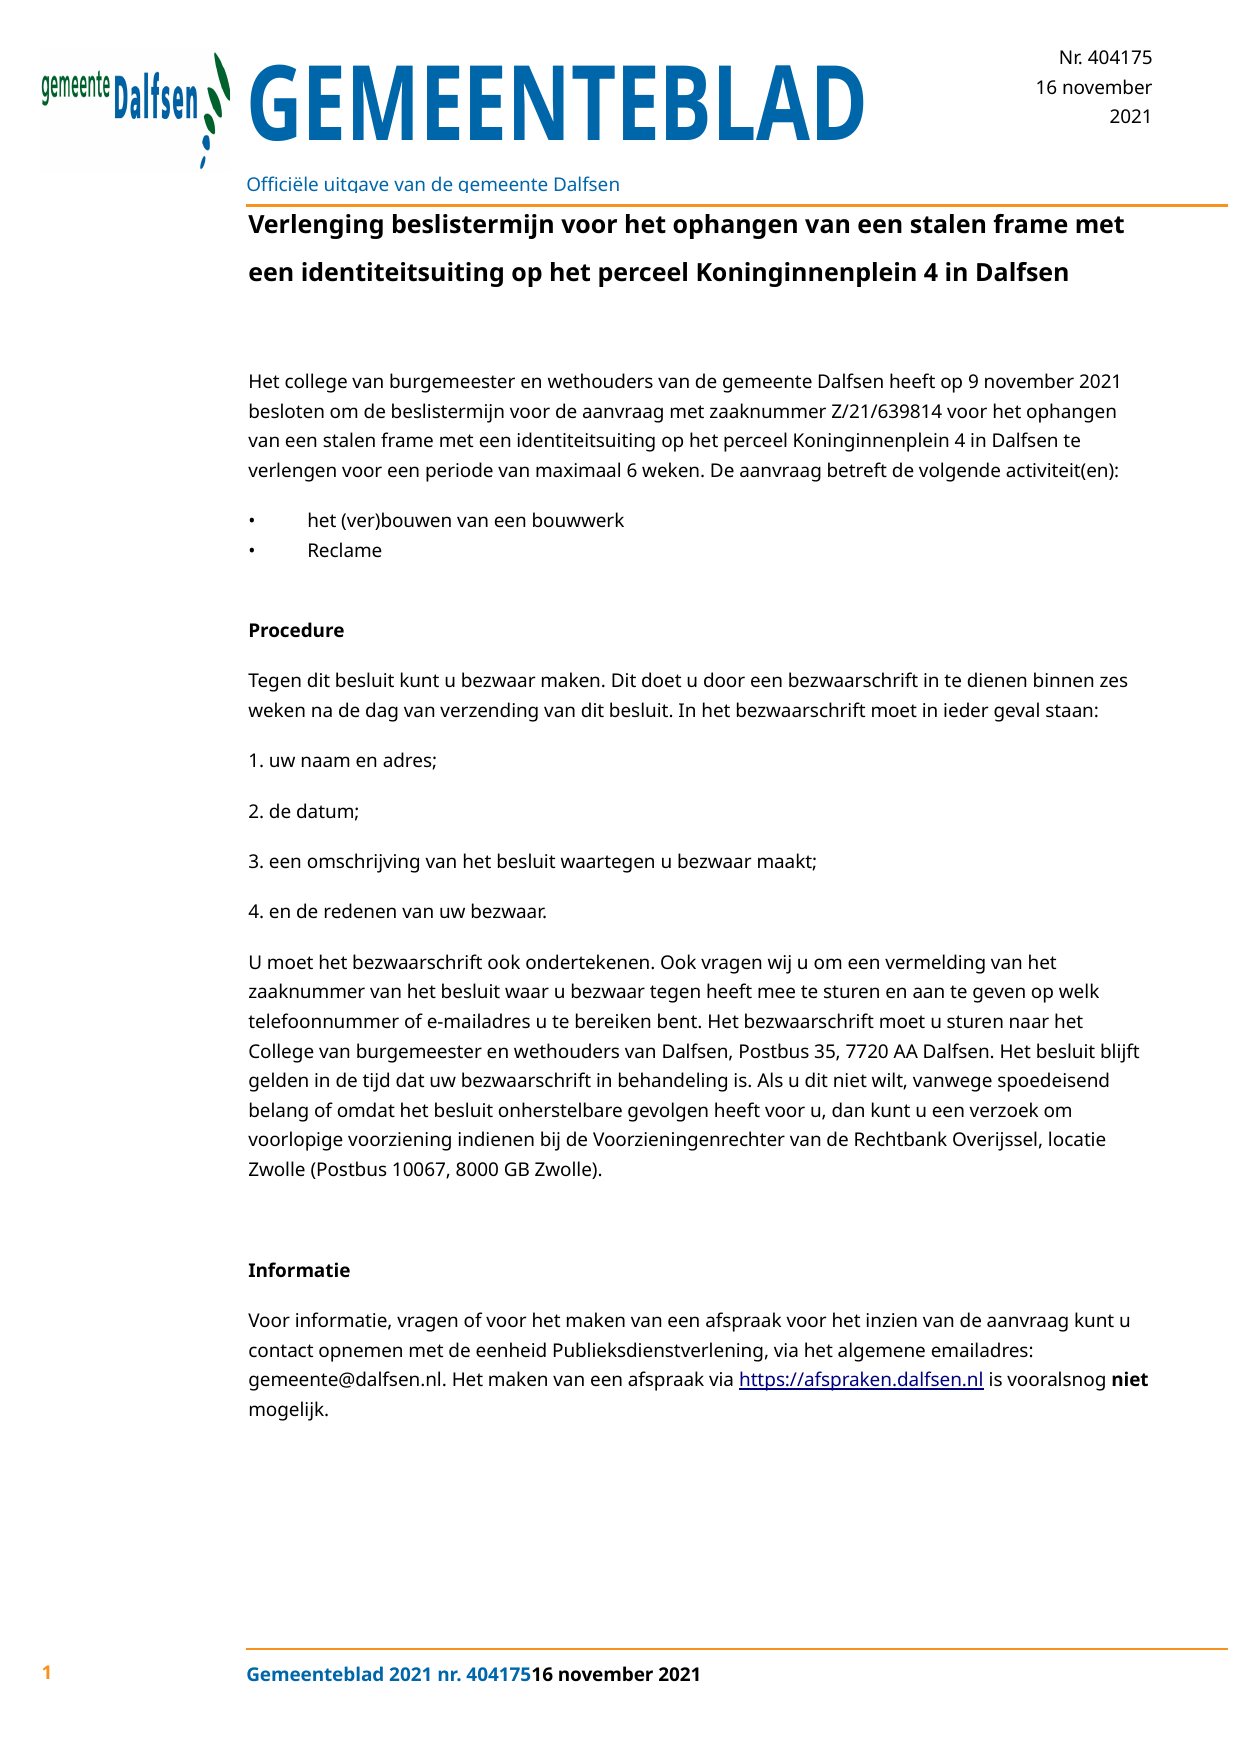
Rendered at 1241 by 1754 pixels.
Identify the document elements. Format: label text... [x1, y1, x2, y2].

list het (ver)bouwen van een bouwwerk [248, 507, 1152, 533]
list Reclame [248, 537, 1152, 563]
text 1. uw naam en adres; [248, 747, 1152, 773]
text Tegen dit besluit kunt u bezwaar maken. Dit doet u door een bezwaarschrift in te dienen binnen zes weken na de dag van verzending van dit besluit. In het bezwaarschrift moet in ieder geval staan: [248, 667, 1152, 723]
text Informatie [248, 1257, 1152, 1283]
text Het college van burgemeester en wethouders van de gemeente Dalfsen heeft op 9 november 2021 besloten om de beslistermijn voor de aanvraag met zaaknummer Z/21/639814 voor het ophangen van een stalen frame met een identiteitsuiting op het perceel Koninginnenplein 4 in Dalfsen te verlengen voor een periode van maximaal 6 weken. De aanvraag betreft de volgende activiteit(en): [248, 368, 1152, 483]
text 3. een omschrijving van het besluit waartegen u bezwaar maakt; [248, 848, 1152, 874]
text Verlenging beslistermijn voor het ophangen van een stalen frame met een identiteitsuiting op het perceel Koninginnenplein 4 in Dalfsen [248, 207, 1152, 288]
picture [41, 47, 231, 172]
text 2. de datum; [248, 798, 1152, 824]
text U moet het bezwaarschrift ook ondertekenen. Ook vragen wij u om een vermelding van het zaaknummer van het besluit waar u bezwaar tegen heeft mee te sturen en aan te geven op welk telefoonnummer of e-mailadres u te bereiken bent. Het bezwaarschrift moet u sturen naar het College van burgemeester en wethouders van Dalfsen, Postbus 35, 7720 AA Dalfsen. Het besluit blijft gelden in de tijd dat uw bezwaarschrift in behandeling is. Als u dit niet wilt, vanwege spoedeisend belang of omdat het besluit onherstelbare gevolgen heeft voor u, dan kunt u een verzoek om voorlopige voorziening indienen bij de Voorzieningenrechter van de Rechtbank Overijssel, locatie Zwolle (Postbus 10067, 8000 GB Zwolle). [248, 949, 1152, 1182]
text Procedure [248, 617, 1152, 643]
text Voor informatie, vragen of voor het maken van een afspraak voor het inzien van de aanvraag kunt u contact opnemen met de eenheid Publieksdienstverlening, via het algemene emailadres: gemeente@dalfsen.nl. Het maken van een afspraak via https://afspraken.dalfsen.nl is vooralsnog niet mogelijk. [248, 1307, 1152, 1422]
text 4. en de redenen van uw bezwaar. [248, 899, 1152, 924]
